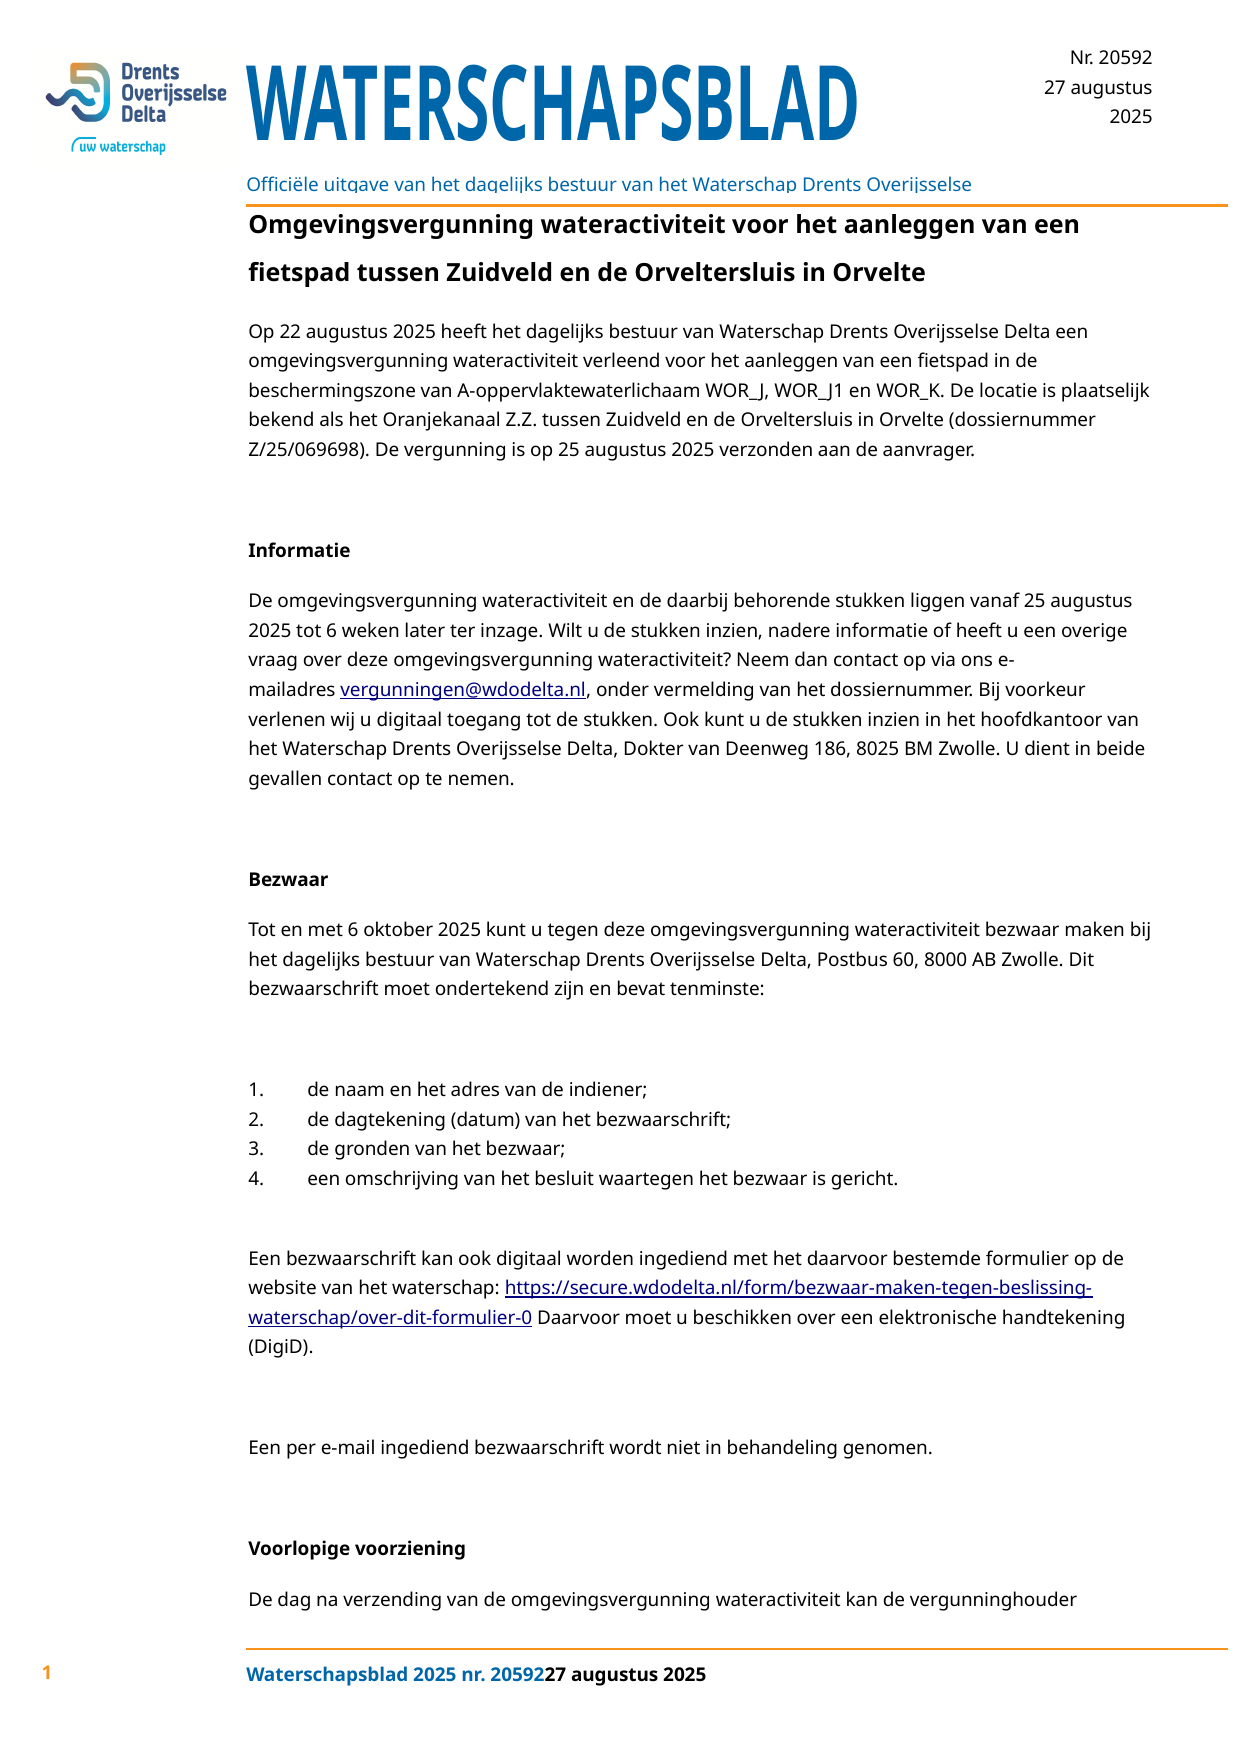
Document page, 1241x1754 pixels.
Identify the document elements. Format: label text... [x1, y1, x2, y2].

list de gronden van het bezwaar; [248, 1135, 1152, 1161]
text Voorlopige voorziening [248, 1535, 1152, 1561]
text De omgevingsvergunning wateractiviteit en de daarbij behorende stukken liggen vanaf 25 augustus 2025 tot 6 weken later ter inzage. Wilt u de stukken inzien, nadere informatie of heeft u een overige vraag over deze omgevingsvergunning wateractiviteit? Neem dan contact op via ons e-mailadres vergunningen@wdodelta.nl, onder vermelding van het dossiernummer. Bij voorkeur verlenen wij u digitaal toegang tot de stukken. Ook kunt u de stukken inzien in het hoofdkantoor van het Waterschap Drents Overijsselse Delta, Dokter van Deenweg 186, 8025 BM Zwolle. U dient in beide gevallen contact op te nemen. [248, 587, 1152, 791]
text Bezwaar [248, 866, 1152, 892]
text Een per e-mail ingediend bezwaarschrift wordt niet in behandeling genomen. [248, 1434, 1152, 1460]
text Omgevingsvergunning wateractiviteit voor het aanleggen van een fietspad tussen Zuidveld en de Orveltersluis in Orvelte [248, 207, 1152, 288]
list een omschrijving van het besluit waartegen het bezwaar is gericht. [248, 1165, 1152, 1191]
list de naam en het adres van de indiener; [248, 1076, 1152, 1102]
text Een bezwaarschrift kan ook digitaal worden ingediend met het daarvoor bestemde formulier op de website van het waterschap: https://secure.wdodelta.nl/form/bezwaar-maken-tegen-beslissing-waterschap/over-dit-formulier-0 Daarvoor moet u beschikken over een elektronische handtekening (DigiD). [248, 1245, 1152, 1359]
text De dag na verzending van de omgevingsvergunning wateractiviteit kan de vergunninghouder [248, 1586, 1152, 1612]
list de dagtekening (datum) van het bezwaarschrift; [248, 1106, 1152, 1132]
text Informatie [248, 537, 1152, 563]
text Op 22 augustus 2025 heeft het dagelijks bestuur van Waterschap Drents Overijsselse Delta een omgevingsvergunning wateractiviteit verleend voor het aanleggen van een fietspad in de beschermingszone van A-oppervlaktewaterlichaam WOR_J, WOR_J1 en WOR_K. De locatie is plaatselijk bekend als het Oranjekanaal Z.Z. tussen Zuidveld en de Orveltersluis in Orvelte (dossiernummer Z/25/069698). De vergunning is op 25 augustus 2025 verzonden aan de aanvrager. [248, 318, 1152, 462]
picture [41, 47, 231, 172]
text Tot en met 6 oktober 2025 kunt u tegen deze omgevingsvergunning wateractiviteit bezwaar maken bij het dagelijks bestuur van Waterschap Drents Overijsselse Delta, Postbus 60, 8000 AB Zwolle. Dit bezwaarschrift moet ondertekend zijn en bevat tenminste: [248, 916, 1152, 1001]
